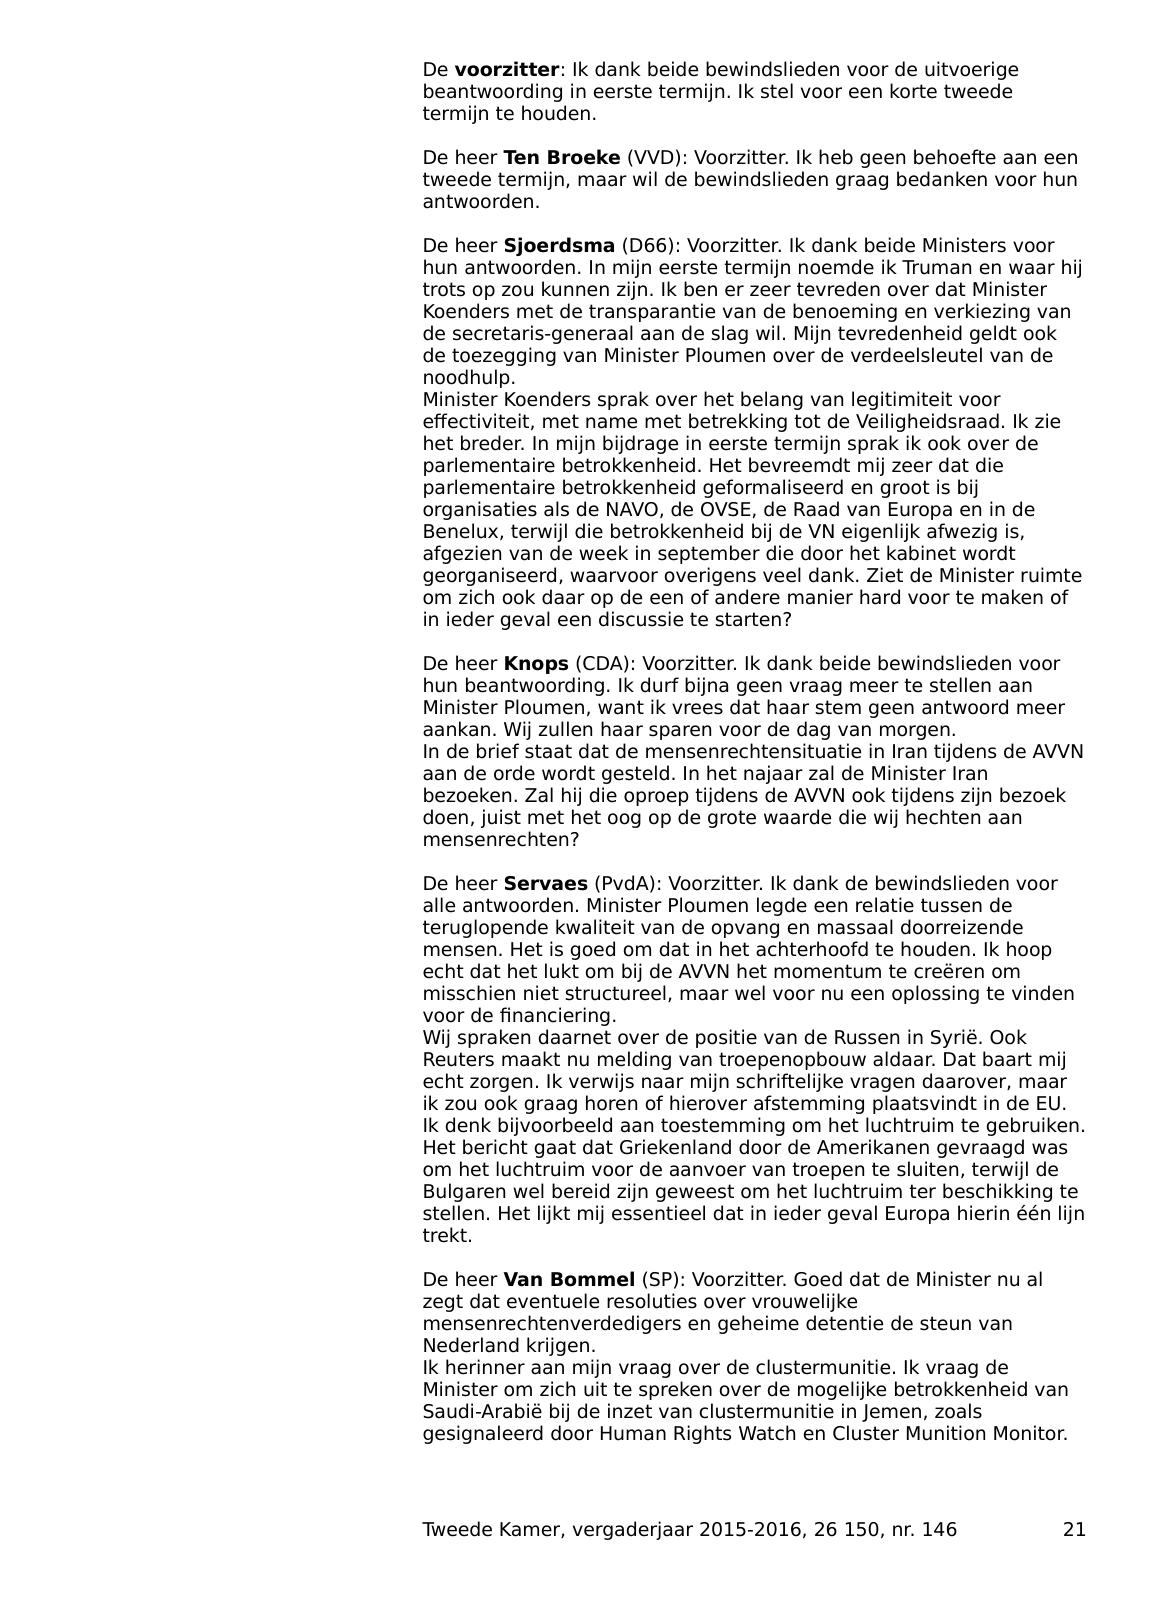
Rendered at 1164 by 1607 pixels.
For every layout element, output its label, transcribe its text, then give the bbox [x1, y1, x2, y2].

text De voorzitter: Ik dank beide bewindslieden voor de uitvoerige beantwoording in eerste termijn. Ik stel voor een korte tweede termijn te houden. [422, 59, 1087, 125]
text Wij spraken daarnet over de positie van de Russen in Syrië. Ook Reuters maakt nu melding van troepenopbouw aldaar. Dat baart mij echt zorgen. Ik verwijs naar mijn schriftelijke vragen daarover, maar ik zou ook graag horen of hierover afstemming plaatsvindt in de EU. Ik denk bijvoorbeeld aan toestemming om het luchtruim te gebruiken. Het bericht gaat dat Griekenland door de Amerikanen gevraagd was om het luchtruim voor de aanvoer van troepen te sluiten, terwijl de Bulgaren wel bereid zijn geweest om het luchtruim ter beschikking te stellen. Het lijkt mij essentieel dat in ieder geval Europa hierin één lijn trekt. [422, 1027, 1087, 1247]
text De heer Servaes (PvdA): Voorzitter. Ik dank de bewindslieden voor alle antwoorden. Minister Ploumen legde een relatie tussen de teruglopende kwaliteit van de opvang en massaal doorreizende mensen. Het is goed om dat in het achterhoofd te houden. Ik hoop echt dat het lukt om bij de AVVN het momentum te creëren om misschien niet structureel, maar wel voor nu een oplossing te vinden voor de financiering. [422, 873, 1087, 1027]
text In de brief staat dat de mensenrechtensituatie in Iran tijdens de AVVN aan de orde wordt gesteld. In het najaar zal de Minister Iran bezoeken. Zal hij die oproep tijdens de AVVN ook tijdens zijn bezoek doen, juist met het oog op de grote waarde die wij hechten aan mensenrechten? [422, 741, 1087, 851]
text De heer Knops (CDA): Voorzitter. Ik dank beide bewindslieden voor hun beantwoording. Ik durf bijna geen vraag meer te stellen aan Minister Ploumen, want ik vrees dat haar stem geen antwoord meer aankan. Wij zullen haar sparen voor de dag van morgen. [422, 653, 1087, 741]
text Minister Koenders sprak over het belang van legitimiteit voor effectiviteit, met name met betrekking tot de Veiligheidsraad. Ik zie het breder. In mijn bijdrage in eerste termijn sprak ik ook over de parlementaire betrokkenheid. Het bevreemdt mij zeer dat die parlementaire betrokkenheid geformaliseerd en groot is bij organisaties als de NAVO, de OVSE, de Raad van Europa en in de Benelux, terwijl die betrokkenheid bij de VN eigenlijk afwezig is, afgezien van de week in september die door het kabinet wordt georganiseerd, waarvoor overigens veel dank. Ziet de Minister ruimte om zich ook daar op de een of andere manier hard voor te maken of in ieder geval een discussie te starten? [422, 389, 1087, 631]
text De heer Van Bommel (SP): Voorzitter. Goed dat de Minister nu al zegt dat eventuele resoluties over vrouwelijke mensenrechtenverdedigers en geheime detentie de steun van Nederland krijgen. [422, 1269, 1087, 1357]
text De heer Sjoerdsma (D66): Voorzitter. Ik dank beide Ministers voor hun antwoorden. In mijn eerste termijn noemde ik Truman en waar hij trots op zou kunnen zijn. Ik ben er zeer tevreden over dat Minister Koenders met de transparantie van de benoeming en verkiezing van de secretaris-generaal aan de slag wil. Mijn tevredenheid geldt ook de toezegging van Minister Ploumen over de verdeelsleutel van de noodhulp. [422, 235, 1087, 389]
text De heer Ten Broeke (VVD): Voorzitter. Ik heb geen behoefte aan een tweede termijn, maar wil de bewindslieden graag bedanken voor hun antwoorden. [422, 147, 1087, 213]
text Ik herinner aan mijn vraag over de clustermunitie. Ik vraag de Minister om zich uit te spreken over de mogelijke betrokkenheid van Saudi-Arabië bij de inzet van clustermunitie in Jemen, zoals gesignaleerd door Human Rights Watch en Cluster Munition Monitor. [422, 1357, 1087, 1445]
